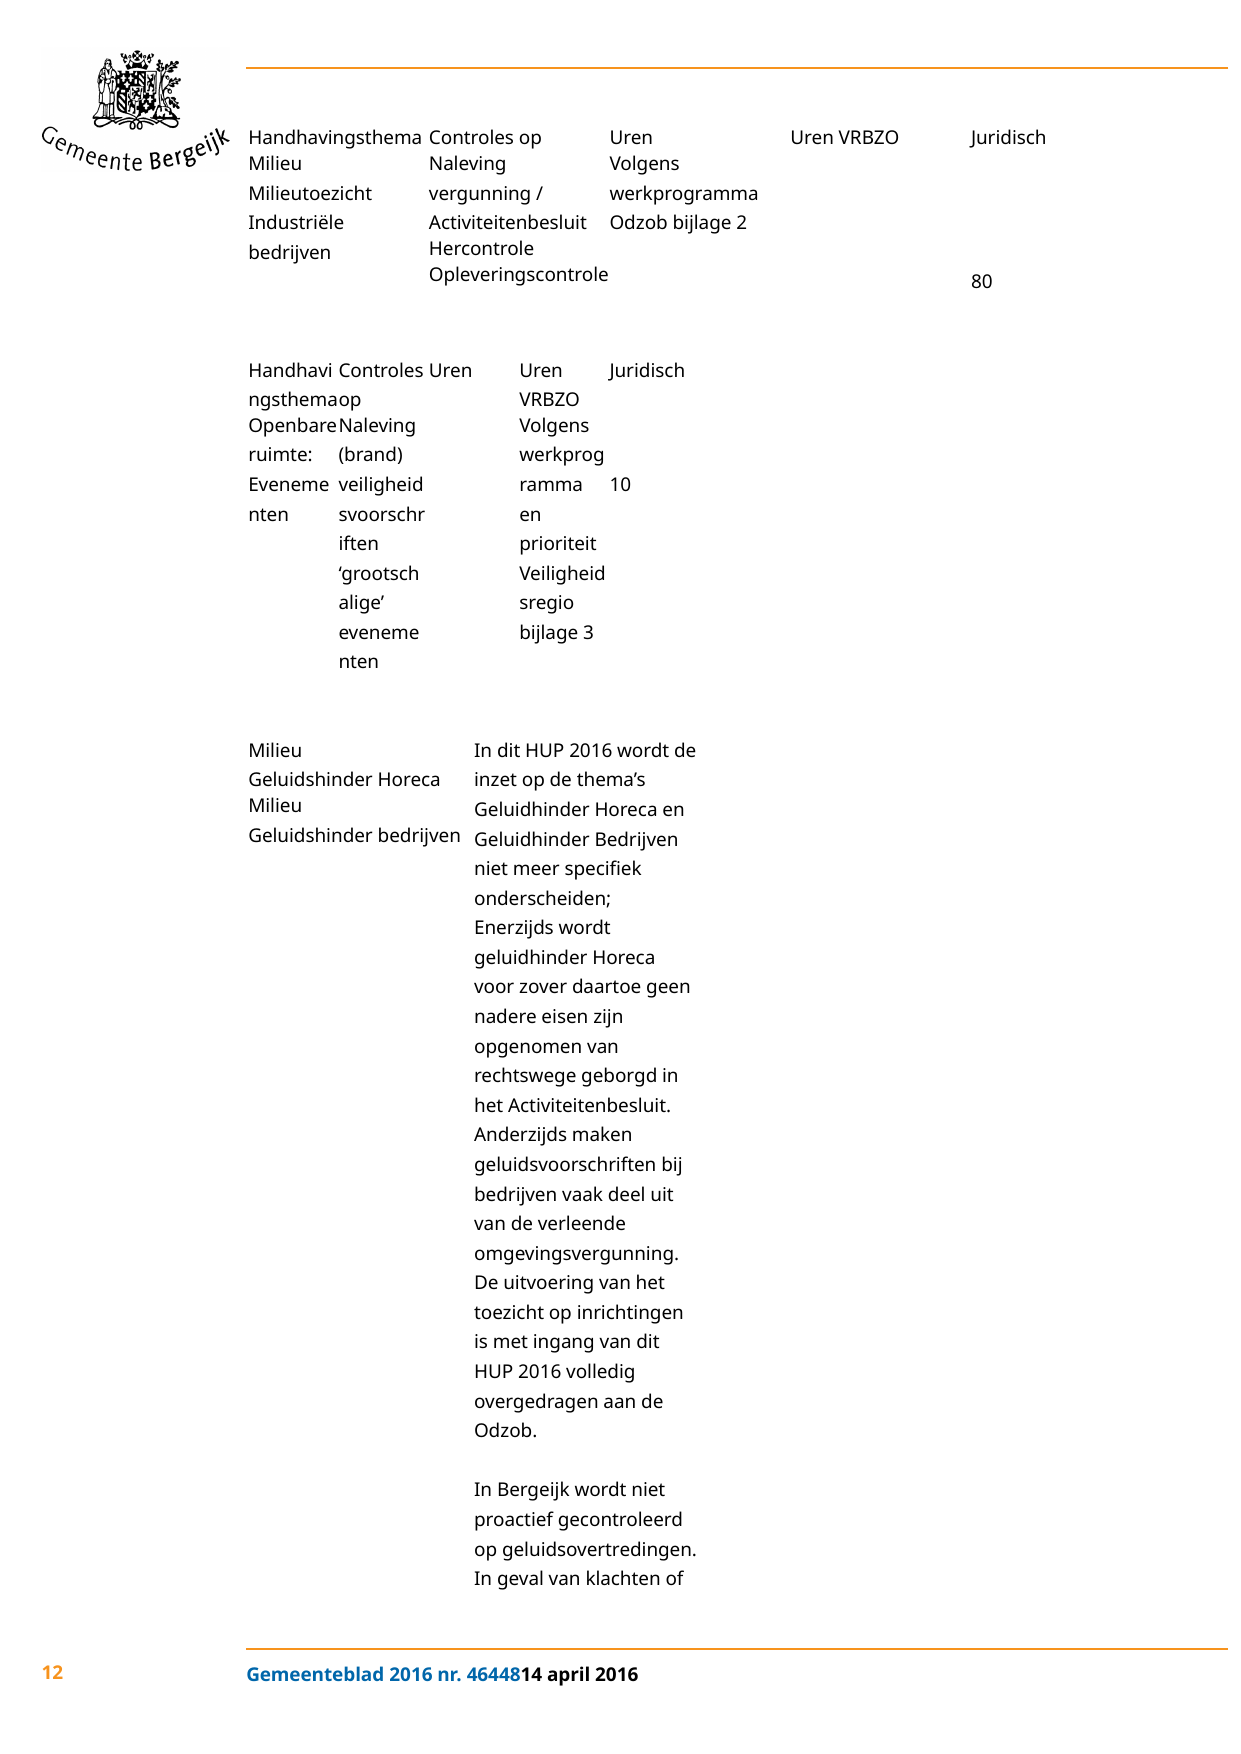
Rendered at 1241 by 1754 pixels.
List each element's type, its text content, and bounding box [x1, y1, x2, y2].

table_cell 80 [971, 150, 1152, 324]
table_cell Milieu Geluidshinder bedrijven [248, 792, 474, 1591]
table_cell 10 [609, 412, 700, 704]
table_cell Volgens werkprogramma en prioriteit Veiligheidsregio bijlage 3 [519, 412, 609, 704]
table_header Handhavingsthema [248, 357, 338, 412]
table_cell Hercontrole [429, 235, 609, 261]
table_header Uren [429, 357, 519, 412]
table_cell Openbare ruimte: Evenementen [248, 412, 338, 704]
table_header Juridisch [609, 357, 700, 412]
table_header Milieu Geluidshinder Horeca [248, 737, 474, 792]
table_header Controles op [429, 125, 609, 150]
table_cell Milieu Milieutoezicht Industriële bedrijven [248, 150, 429, 324]
table_header In dit HUP 2016 wordt de inzet op de thema’s Geluidhinder Horeca en Geluidhinder Bedrijven niet meer specifiek onderscheiden; Enerzijds wordt geluidhinder Horeca voor zover daartoe geen nadere eisen zijn opgenomen van rechtswege geborgd in het Activiteitenbesluit. Anderzijds maken geluidsvoorschriften bij bedrijven vaak deel uit van de verleende omgevingsvergunning. De uitvoering van het toezicht op inrichtingen is met ingang van dit HUP 2016 volledig overgedragen aan de Odzob. In Bergeijk wordt niet proactief gecontroleerd op geluidsovertredingen. In geval van klachten of [474, 737, 700, 1591]
table_cell Volgens werkprogramma Odzob bijlage 2 [609, 150, 790, 324]
table_header Uren [609, 125, 790, 150]
table_header Juridisch [971, 125, 1152, 150]
table_header Controles op [338, 357, 429, 412]
table_cell [790, 150, 971, 324]
table_cell Naleving (brand) veiligheidsvoorschriften ‘grootschalige’ evenementen [338, 412, 429, 704]
table_cell Opleveringscontrole [429, 261, 609, 324]
picture [41, 47, 231, 172]
table_header Uren VRBZO [790, 125, 971, 150]
table_header Uren VRBZO [519, 357, 609, 412]
table_cell [429, 412, 519, 704]
table_header Handhavingsthema [248, 125, 429, 150]
table_cell Naleving vergunning / Activiteitenbesluit [429, 150, 609, 235]
